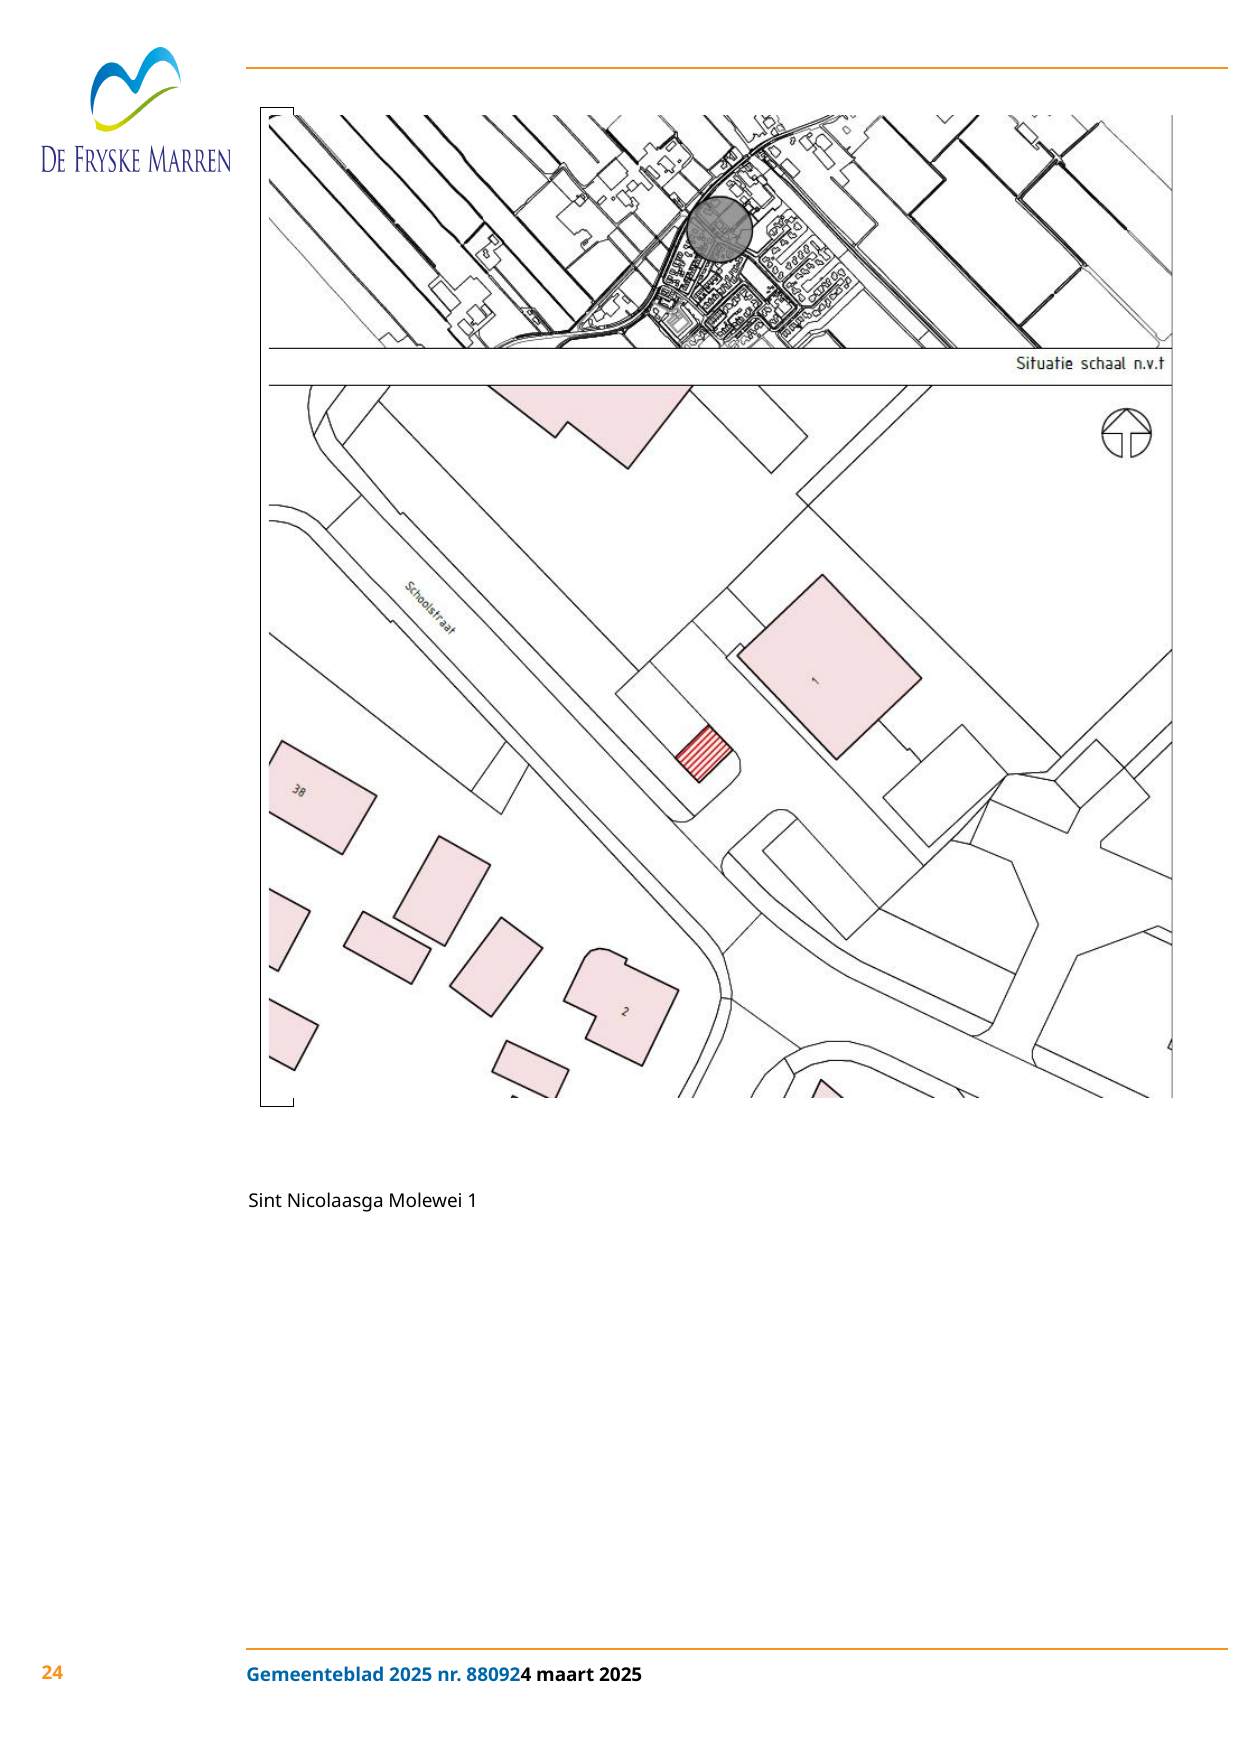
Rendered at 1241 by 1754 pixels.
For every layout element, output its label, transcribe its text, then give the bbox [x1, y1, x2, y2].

picture [41, 47, 231, 172]
picture [268, 115, 1173, 1098]
text Sint Nicolaasga Molewei 1 [248, 1187, 1152, 1213]
